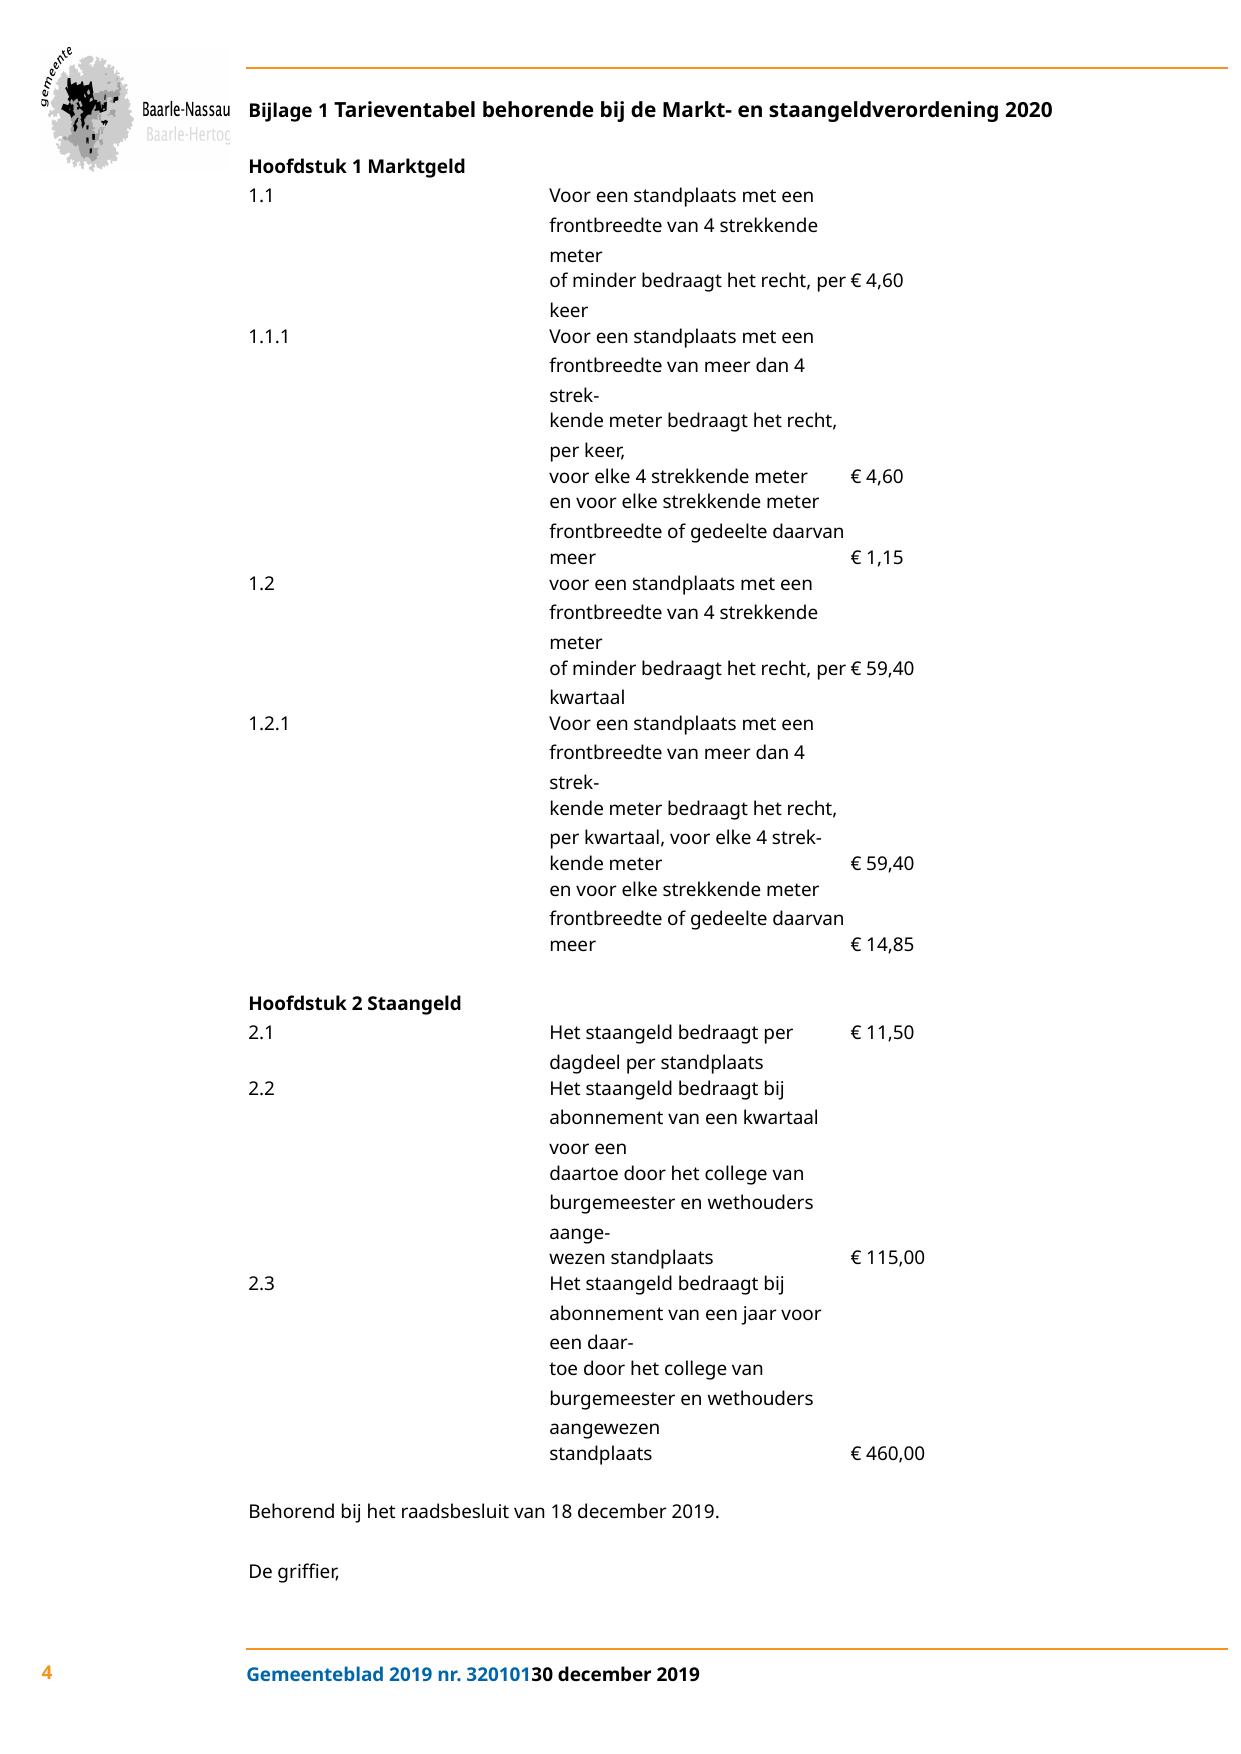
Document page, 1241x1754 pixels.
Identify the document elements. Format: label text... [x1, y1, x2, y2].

table_cell Voor een standplaats met een frontbreedte van meer dan 4 strek- [549, 323, 850, 408]
text De griffier, [248, 1558, 1152, 1583]
table_cell en voor elke strekkende meter frontbreedte of gedeelte daarvan [549, 876, 850, 931]
text Hoofdstuk 2 Staangeld [248, 990, 1152, 1016]
text Hoofdstuk 1 Marktgeld [248, 153, 1152, 179]
table_cell en voor elke strekkende meter frontbreedte of gedeelte daarvan [549, 489, 850, 544]
table_cell kende meter bedraagt het recht, per kwartaal, voor elke 4 strek- [549, 795, 850, 850]
table_cell Het staangeld bedraagt bij abonnement van een jaar voor een daar- [549, 1270, 850, 1355]
table_cell [850, 1355, 1152, 1440]
table_cell [248, 1440, 549, 1466]
table_header [850, 183, 1152, 267]
table_cell [850, 323, 1152, 408]
table_cell toe door het college van burgemeester en wethouders aangewezen [549, 1355, 850, 1440]
table_cell 1.2 [248, 570, 549, 655]
table_cell [248, 876, 549, 931]
table_cell € 4,60 [850, 268, 1152, 323]
table_cell [850, 570, 1152, 655]
table_cell 2.3 [248, 1270, 549, 1355]
table_cell [248, 408, 549, 463]
table_cell Het staangeld bedraagt bij abonnement van een kwartaal voor een [549, 1075, 850, 1160]
table_cell [850, 408, 1152, 463]
picture [41, 47, 231, 172]
table_cell [248, 544, 549, 570]
table_cell [248, 655, 549, 710]
table_cell Voor een standplaats met een frontbreedte van meer dan 4 strek- [549, 710, 850, 795]
table_cell meer [549, 931, 850, 957]
table_cell [248, 489, 549, 544]
table_cell € 14,85 [850, 931, 1152, 957]
table_cell [248, 463, 549, 489]
table_cell € 115,00 [850, 1245, 1152, 1270]
table_header 1.1 [248, 183, 549, 267]
table_cell kende meter bedraagt het recht, per keer, [549, 408, 850, 463]
table_cell [248, 1160, 549, 1244]
table_cell [850, 1160, 1152, 1244]
table_cell of minder bedraagt het recht, per kwartaal [549, 655, 850, 710]
table_header Het staangeld bedraagt per dagdeel per standplaats [549, 1020, 850, 1075]
table_cell [248, 268, 549, 323]
table_cell 1.1.1 [248, 323, 549, 408]
table_cell [248, 1355, 549, 1440]
table_header Voor een standplaats met een frontbreedte van 4 strekkende meter [549, 183, 850, 267]
table_cell voor een standplaats met een frontbreedte van 4 strekkende meter [549, 570, 850, 655]
table_cell kende meter [549, 850, 850, 876]
table_cell [248, 850, 549, 876]
text Behorend bij het raadsbesluit van 18 december 2019. [248, 1499, 1152, 1524]
table_header € 11,50 [850, 1020, 1152, 1075]
table_cell [248, 795, 549, 850]
table_cell € 59,40 [850, 655, 1152, 710]
table_cell voor elke 4 strekkende meter [549, 463, 850, 489]
table_cell [850, 489, 1152, 544]
table_cell [850, 795, 1152, 850]
table_header 2.1 [248, 1020, 549, 1075]
table_cell [850, 876, 1152, 931]
table_cell [850, 1270, 1152, 1355]
table_cell of minder bedraagt het recht, per keer [549, 268, 850, 323]
table_cell [850, 1075, 1152, 1160]
table_cell € 1,15 [850, 544, 1152, 570]
table_cell 2.2 [248, 1075, 549, 1160]
table_cell € 460,00 [850, 1440, 1152, 1466]
table_cell daartoe door het college van burgemeester en wethouders aange- [549, 1160, 850, 1244]
table_cell 1.2.1 [248, 710, 549, 795]
table_cell [248, 1245, 549, 1270]
table_cell meer [549, 544, 850, 570]
table_cell € 4,60 [850, 463, 1152, 489]
table_cell € 59,40 [850, 850, 1152, 876]
table_cell wezen standplaats [549, 1245, 850, 1270]
table_cell [248, 931, 549, 957]
table_cell [850, 710, 1152, 795]
text Bijlage 1 Tarieventabel behorende bij de Markt- en staangeldverordening 2020 [248, 95, 1152, 123]
table_cell standplaats [549, 1440, 850, 1466]
